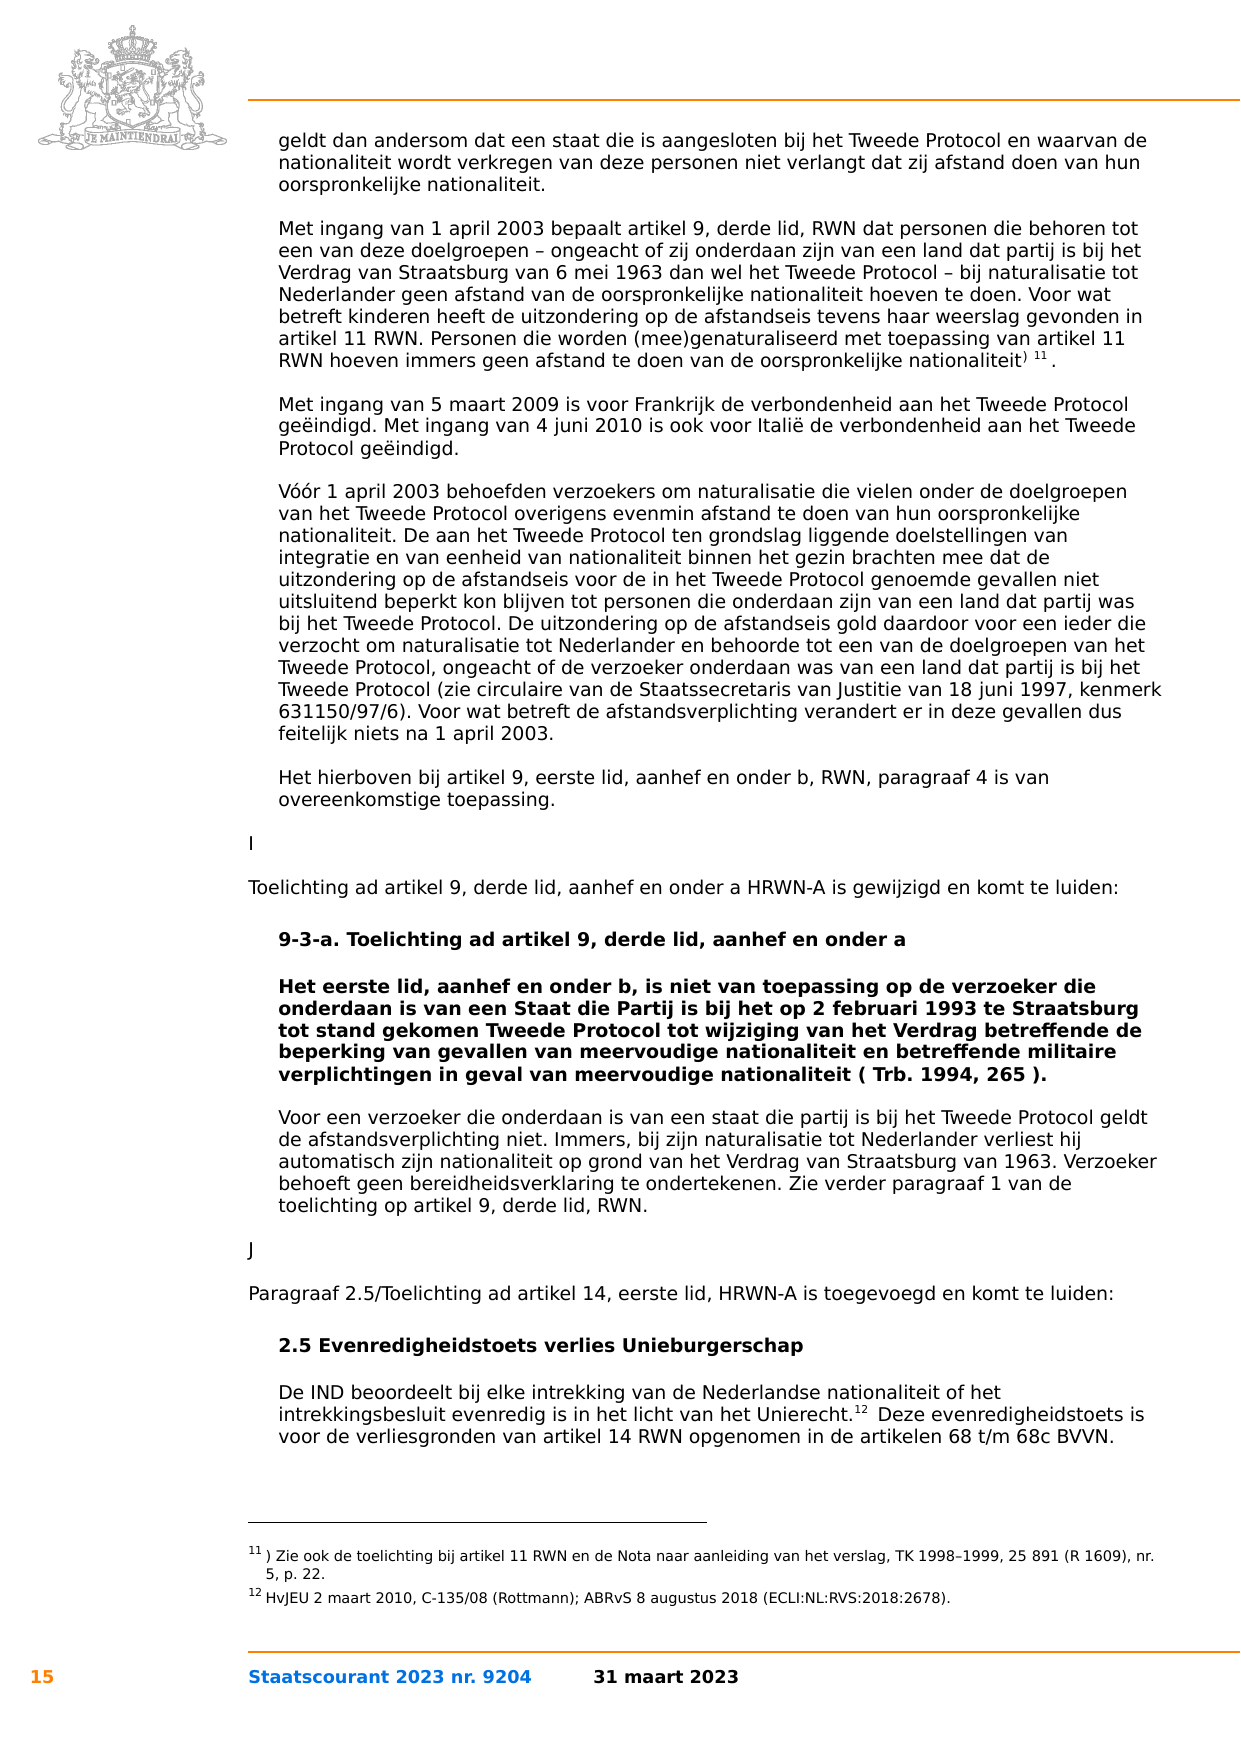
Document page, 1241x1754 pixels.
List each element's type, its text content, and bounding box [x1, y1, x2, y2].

subtitle 2.5 Evenredigheidstoets verlies Unieburgerschap [278, 1335, 1163, 1357]
text Het eerste lid, aanhef en onder b, is niet van toepassing op de verzoeker die onderdaan is van een Staat die Partij is bij het op 2 februari 1993 te Straatsburg tot stand gekomen Tweede Protocol tot wijziging van het Verdrag betreffende de beperking van gevallen van meervoudige nationaliteit en betreffende militaire verplichtingen in geval van meervoudige nationaliteit ( Trb. 1994, 265 ). [278, 976, 1163, 1085]
subtitle 9-3-a. Toelichting ad artikel 9, derde lid, aanhef en onder a [278, 928, 1163, 951]
text Toelichting ad artikel 9, derde lid, aanhef en onder a HRWN-A is gewijzigd en komt te luiden: [248, 877, 1163, 898]
text Met ingang van 5 maart 2009 is voor Frankrijk de verbondenheid aan het Tweede Protocol geëindigd. Met ingang van 4 juni 2010 is ook voor Italië de verbondenheid aan het Tweede Protocol geëindigd. [278, 393, 1163, 459]
text Voor een verzoeker die onderdaan is van een staat die partij is bij het Tweede Protocol geldt de afstandsverplichting niet. Immers, bij zijn naturalisatie tot Nederlander verliest hij automatisch zijn nationaliteit op grond van het Verdrag van Straatsburg van 1963. Verzoeker behoeft geen bereidheidsverklaring te ondertekenen. Zie verder paragraaf 1 van de toelichting op artikel 9, derde lid, RWN. [278, 1107, 1163, 1217]
picture [38, 25, 227, 150]
text geldt dan andersom dat een staat die is aangesloten bij het Tweede Protocol en waarvan de nationaliteit wordt verkregen van deze personen niet verlangt dat zij afstand doen van hun oorspronkelijke nationaliteit. [278, 130, 1163, 196]
text De IND beoordeelt bij elke intrekking van de Nederlandse nationaliteit of het intrekkingsbesluit evenredig is in het licht van het Unierecht. Deze evenredigheidstoets is voor de verliesgronden van artikel 14 RWN opgenomen in de artikelen 68 t/m 68c BVVN. [278, 1382, 1163, 1448]
text Het hierboven bij artikel 9, eerste lid, aanhef en onder b, RWN, paragraaf 4 is van overeenkomstige toepassing. [278, 767, 1163, 811]
text ) Zie ook de toelichting bij artikel 11 RWN en de Nota naar aanleiding van het verslag, TK 1998–1999, 25 891 (R 1609), nr. 5, p. 22. [248, 1544, 1163, 1583]
text Paragraaf 2.5/Toelichting ad artikel 14, eerste lid, HRWN-A is toegevoegd en komt te luiden: [248, 1283, 1163, 1305]
text Vóór 1 april 2003 behoefden verzoekers om naturalisatie die vielen onder de doelgroepen van het Tweede Protocol overigens evenmin afstand te doen van hun oorspronkelijke nationaliteit. De aan het Tweede Protocol ten grondslag liggende doelstellingen van integratie en van eenheid van nationaliteit binnen het gezin brachten mee dat de uitzondering op de afstandseis voor de in het Tweede Protocol genoemde gevallen niet uitsluitend beperkt kon blijven tot personen die onderdaan zijn van een land dat partij was bij het Tweede Protocol. De uitzondering op de afstandseis gold daardoor voor een ieder die verzocht om naturalisatie tot Nederlander en behoorde tot een van de doelgroepen van het Tweede Protocol, ongeacht of de verzoeker onderdaan was van een land dat partij is bij het Tweede Protocol (zie circulaire van de Staatssecretaris van Justitie van 18 juni 1997, kenmerk 631150/97/6). Voor wat betreft de afstandsverplichting verandert er in deze gevallen dus feitelijk niets na 1 april 2003. [278, 481, 1163, 745]
text I [248, 833, 1163, 855]
text Met ingang van 1 april 2003 bepaalt artikel 9, derde lid, RWN dat personen die behoren tot een van deze doelgroepen – ongeacht of zij onderdaan zijn van een land dat partij is bij het Verdrag van Straatsburg van 6 mei 1963 dan wel het Tweede Protocol – bij naturalisatie tot Nederlander geen afstand van de oorspronkelijke nationaliteit hoeven te doen. Voor wat betreft kinderen heeft de uitzondering op de afstandseis tevens haar weerslag gevonden in artikel 11 RWN. Personen die worden (mee)genaturaliseerd met toepassing van artikel 11 RWN hoeven immers geen afstand te doen van de oorspronkelijke nationaliteit) . [278, 218, 1163, 372]
text J [248, 1239, 1163, 1261]
text HvJEU 2 maart 2010, C-135/08 (Rottmann); ABRvS 8 augustus 2018 (ECLI:NL:RVS:2018:2678). [248, 1586, 1163, 1608]
